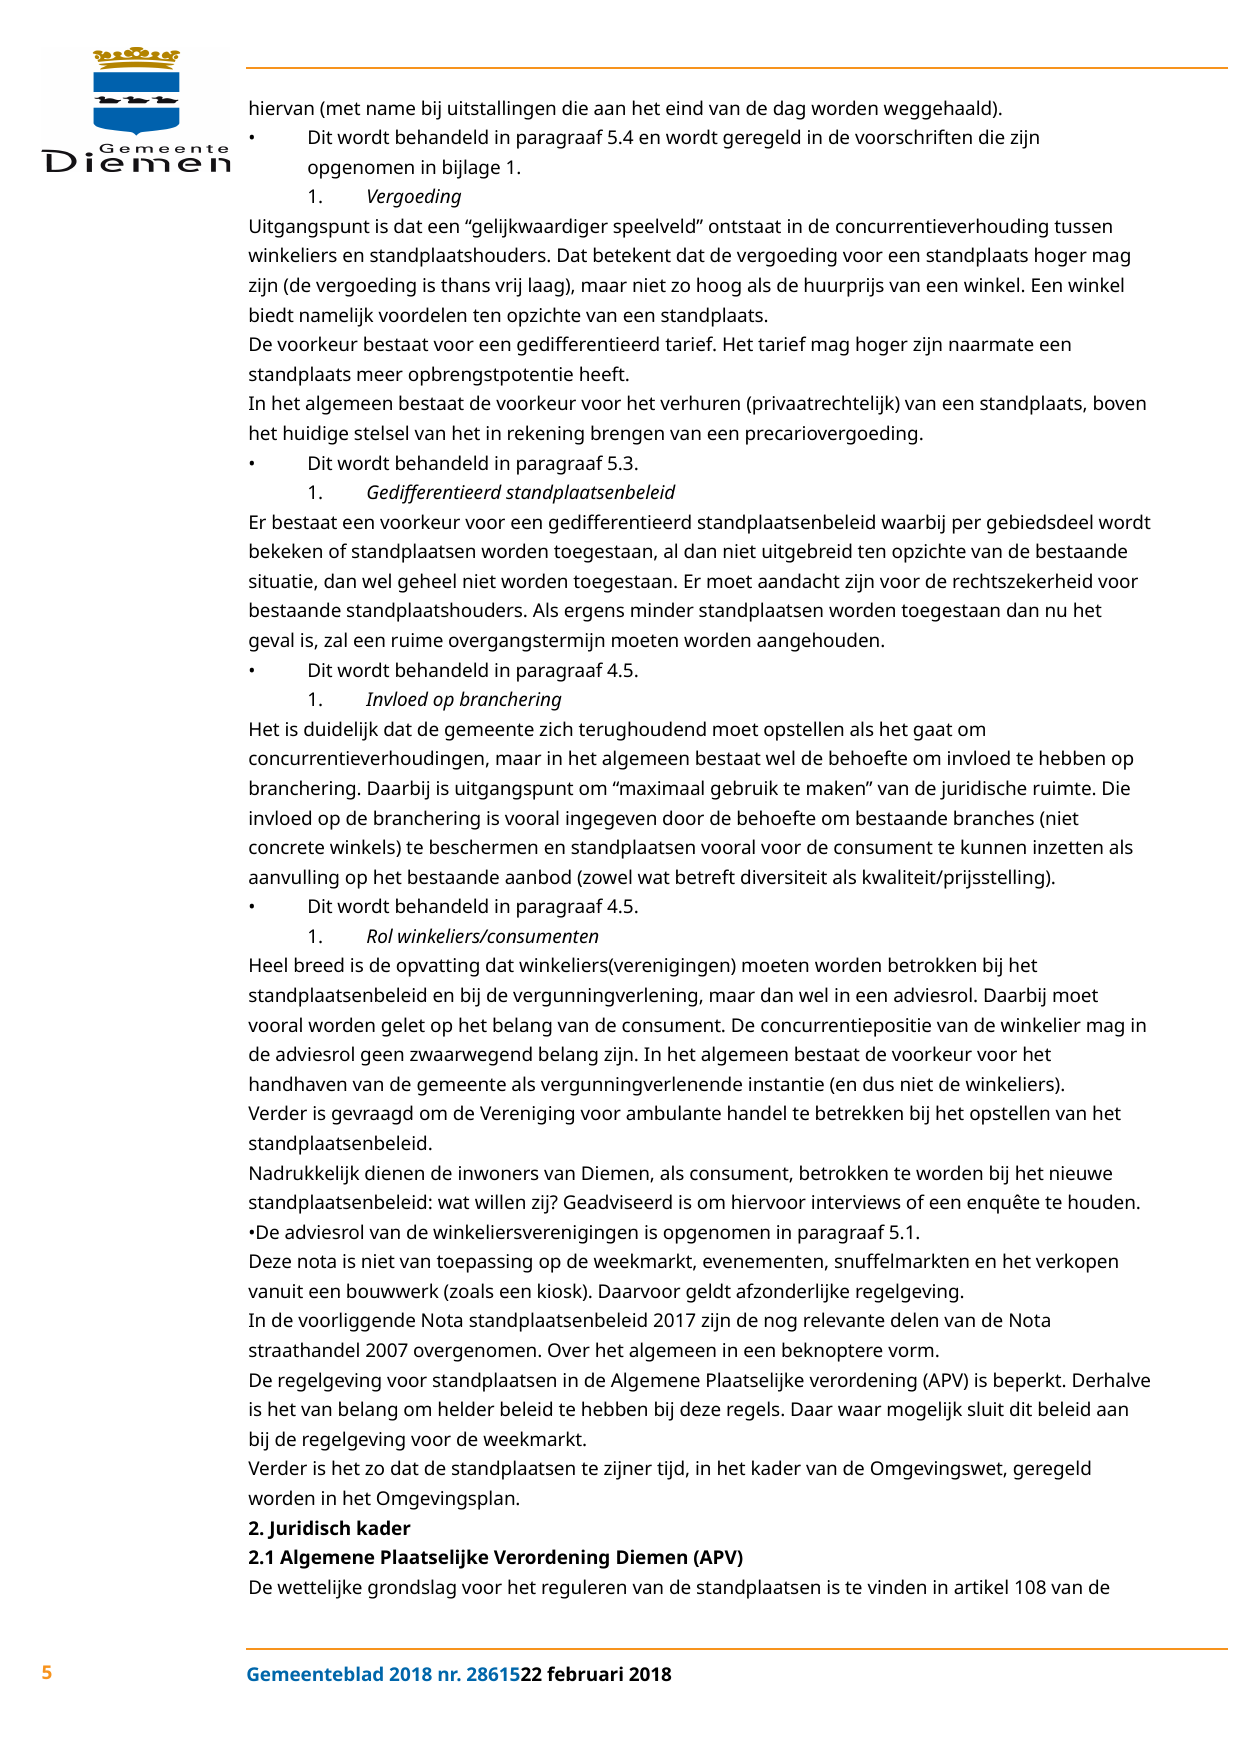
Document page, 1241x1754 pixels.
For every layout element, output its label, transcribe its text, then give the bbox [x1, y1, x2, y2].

list Dit wordt behandeld in paragraaf 5.3. [248, 450, 1152, 476]
text De wettelijke grondslag voor het reguleren van de standplaatsen is te vinden in artikel 108 van de [248, 1574, 1152, 1600]
text In het algemeen bestaat de voorkeur voor het verhuren (privaatrechtelijk) van een standplaats, boven het huidige stelsel van het in rekening brengen van een precariovergoeding. [248, 391, 1152, 446]
text Verder is het zo dat de standplaatsen te zijner tijd, in het kader van de Omgevingswet, geregeld worden in het Omgevingsplan. [248, 1456, 1152, 1511]
list Dit wordt behandeld in paragraaf 4.5. [248, 657, 1152, 683]
text Nadrukkelijk dienen de inwoners van Diemen, als consument, betrokken te worden bij het nieuwe standplaatsenbeleid: wat willen zij? Geadviseerd is om hiervoor interviews of een enquête te houden. [248, 1160, 1152, 1215]
list Invloed op branchering [307, 686, 1152, 712]
text In de voorliggende Nota standplaatsenbeleid 2017 zijn de nog relevante delen van de Nota straathandel 2007 overgenomen. Over het algemeen in een beknoptere vorm. [248, 1308, 1152, 1363]
list Gedifferentieerd standplaatsenbeleid [307, 479, 1152, 505]
text 2.1 Algemene Plaatselijke Verordening Diemen (APV) [248, 1544, 1152, 1570]
text Het is duidelijk dat de gemeente zich terughoudend moet opstellen als het gaat om concurrentieverhoudingen, maar in het algemeen bestaat wel de behoefte om invloed te hebben op branchering. Daarbij is uitgangspunt om “maximaal gebruik te maken” van de juridische ruimte. Die invloed op de branchering is vooral ingegeven door de behoefte om bestaande branches (niet concrete winkels) te beschermen en standplaatsen vooral voor de consument te kunnen inzetten als aanvulling op het bestaande aanbod (zowel wat betreft diversiteit als kwaliteit/prijsstelling). [248, 716, 1152, 890]
text hiervan (met name bij uitstallingen die aan het eind van de dag worden weggehaald). [248, 95, 1152, 121]
text Heel breed is de opvatting dat winkeliers(verenigingen) moeten worden betrokken bij het standplaatsenbeleid en bij de vergunningverlening, maar dan wel in een adviesrol. Daarbij moet vooral worden gelet op het belang van de consument. De concurrentiepositie van de winkelier mag in de adviesrol geen zwaarwegend belang zijn. In het algemeen bestaat de voorkeur voor het handhaven van de gemeente als vergunningverlenende instantie (en dus niet de winkeliers). [248, 953, 1152, 1097]
list Rol winkeliers/consumenten [307, 923, 1152, 949]
text •De adviesrol van de winkeliersverenigingen is opgenomen in paragraaf 5.1. [248, 1219, 1152, 1245]
list Vergoeding [307, 183, 1152, 209]
list Dit wordt behandeld in paragraaf 4.5. [248, 893, 1152, 919]
text Deze nota is niet van toepassing op de weekmarkt, evenementen, snuffelmarkten en het verkopen vanuit een bouwwerk (zoals een kiosk). Daarvoor geldt afzonderlijke regelgeving. [248, 1248, 1152, 1304]
text Verder is gevraagd om de Vereniging voor ambulante handel te betrekken bij het opstellen van het standplaatsenbeleid. [248, 1101, 1152, 1156]
text De regelgeving voor standplaatsen in de Algemene Plaatselijke verordening (APV) is beperkt. Derhalve is het van belang om helder beleid te hebben bij deze regels. Daar waar mogelijk sluit dit beleid aan bij de regelgeving voor de weekmarkt. [248, 1367, 1152, 1452]
text De voorkeur bestaat voor een gedifferentieerd tarief. Het tarief mag hoger zijn naarmate een standplaats meer opbrengstpotentie heeft. [248, 331, 1152, 387]
text Uitgangspunt is dat een “gelijkwaardiger speelveld” ontstaat in de concurrentieverhouding tussen winkeliers en standplaatshouders. Dat betekent dat de vergoeding voor een standplaats hoger mag zijn (de vergoeding is thans vrij laag), maar niet zo hoog als de huurprijs van een winkel. Een winkel biedt namelijk voordelen ten opzichte van een standplaats. [248, 213, 1152, 328]
text Er bestaat een voorkeur voor een gedifferentieerd standplaatsenbeleid waarbij per gebiedsdeel wordt bekeken of standplaatsen worden toegestaan, al dan niet uitgebreid ten opzichte van de bestaande situatie, dan wel geheel niet worden toegestaan. Er moet aandacht zijn voor de rechtszekerheid voor bestaande standplaatshouders. Als ergens minder standplaatsen worden toegestaan dan nu het geval is, zal een ruime overgangstermijn moeten worden aangehouden. [248, 509, 1152, 653]
list Dit wordt behandeld in paragraaf 5.4 en wordt geregeld in de voorschriften die zijn opgenomen in bijlage 1. [248, 124, 1152, 180]
picture [41, 47, 231, 172]
text 2. Juridisch kader [248, 1515, 1152, 1541]
